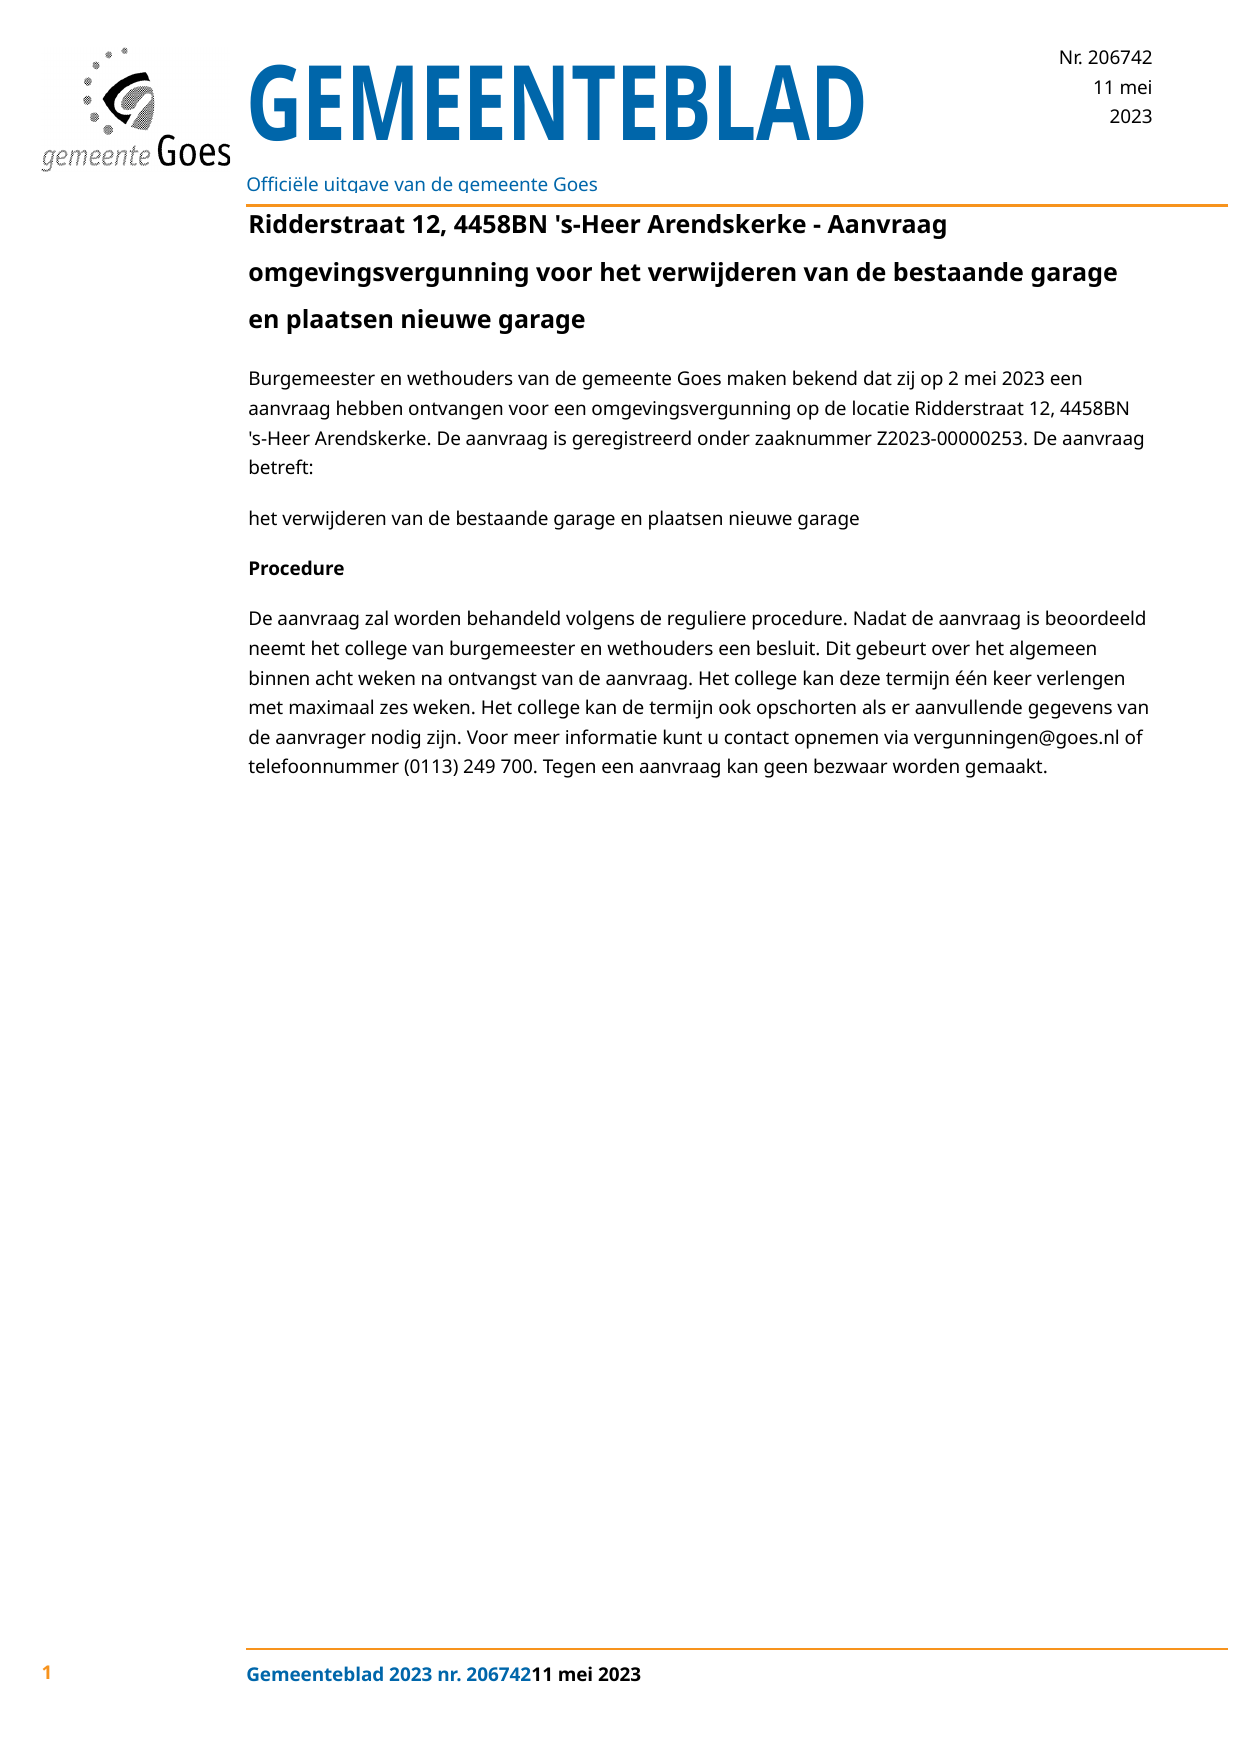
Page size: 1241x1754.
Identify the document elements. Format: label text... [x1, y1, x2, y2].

text Burgemeester en wethouders van de gemeente Goes maken bekend dat zij op 2 mei 2023 een aanvraag hebben ontvangen voor een omgevingsvergunning op de locatie Ridderstraat 12, 4458BN 's-Heer Arendskerke. De aanvraag is geregistreerd onder zaaknummer Z2023-00000253. De aanvraag betreft: [248, 366, 1152, 480]
text De aanvraag zal worden behandeld volgens de reguliere procedure. Nadat de aanvraag is beoordeeld neemt het college van burgemeester en wethouders een besluit. Dit gebeurt over het algemeen binnen acht weken na ontvangst van de aanvraag. Het college kan deze termijn één keer verlengen met maximaal zes weken. Het college kan de termijn ook opschorten als er aanvullende gegevens van de aanvrager nodig zijn. Voor meer informatie kunt u contact opnemen via vergunningen@goes.nl of telefoonnummer (0113) 249 700. Tegen een aanvraag kan geen bezwaar worden gemaakt. [248, 606, 1152, 779]
text het verwijderen van de bestaande garage en plaatsen nieuwe garage [248, 505, 1152, 530]
text Ridderstraat 12, 4458BN 's-Heer Arendskerke - Aanvraag omgevingsvergunning voor het verwijderen van de bestaande garage en plaatsen nieuwe garage [248, 207, 1152, 336]
text Procedure [248, 555, 1152, 581]
picture [41, 47, 231, 172]
